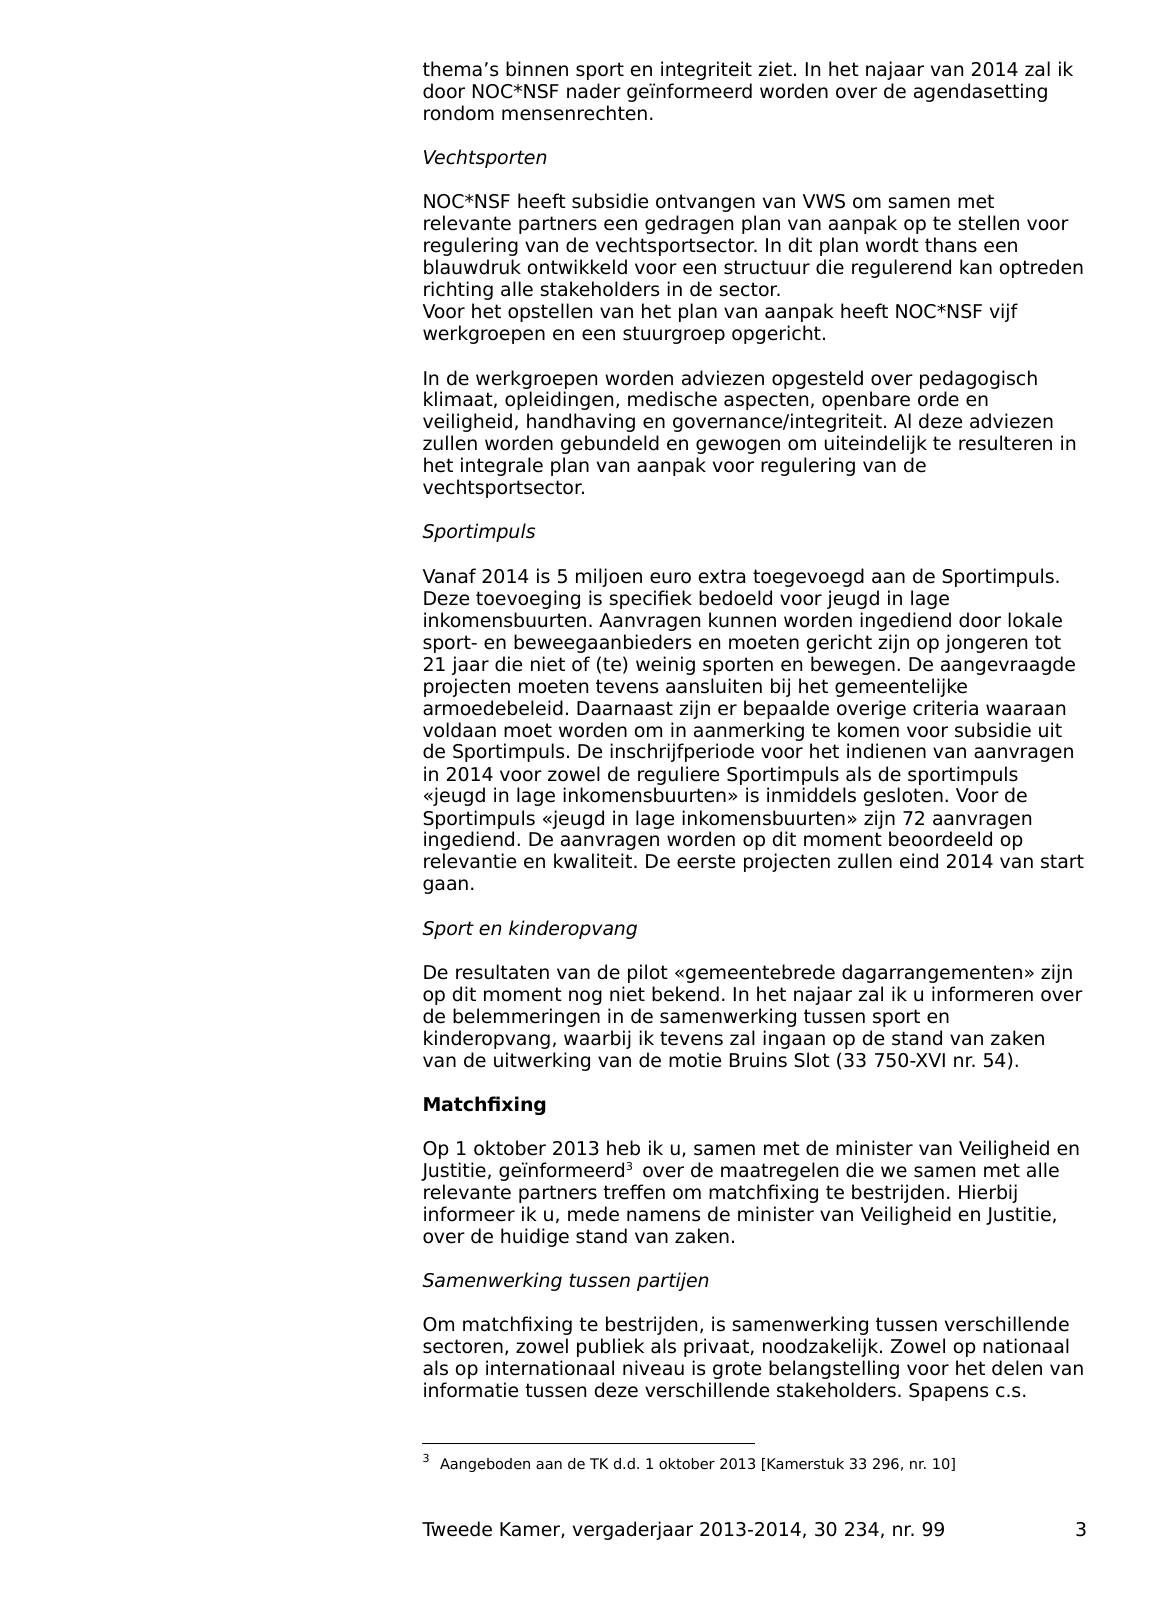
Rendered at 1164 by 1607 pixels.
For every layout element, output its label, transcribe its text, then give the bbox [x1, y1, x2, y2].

subtitle Samenwerking tussen partijen [422, 1270, 1087, 1292]
text De resultaten van de pilot «gemeentebrede dagarrangementen» zijn op dit moment nog niet bekend. In het najaar zal ik u informeren over de belemmeringen in de samenwerking tussen sport en kinderopvang, waarbij ik tevens zal ingaan op de stand van zaken van de uitwerking van de motie Bruins Slot (33 750-XVI nr. 54). [422, 962, 1087, 1072]
text Voor het opstellen van het plan van aanpak heeft NOC*NSF vijf werkgroepen en een stuurgroep opgericht. [422, 301, 1087, 345]
text In de werkgroepen worden adviezen opgesteld over pedagogisch klimaat, opleidingen, medische aspecten, openbare orde en veiligheid, handhaving en governance/integriteit. Al deze adviezen zullen worden gebundeld en gewogen om uiteindelijk te resulteren in het integrale plan van aanpak voor regulering van de vechtsportsector. [422, 367, 1087, 499]
subtitle Vechtsporten [422, 147, 1087, 169]
subtitle Matchfixing [422, 1094, 1087, 1116]
text Om matchfixing te bestrijden, is samenwerking tussen verschillende sectoren, zowel publiek als privaat, noodzakelijk. Zowel op nationaal als op internationaal niveau is grote belangstelling voor het delen van informatie tussen deze verschillende stakeholders. Spapens c.s. [422, 1314, 1087, 1402]
text Deze toevoeging is specifiek bedoeld voor jeugd in lage inkomensbuurten. Aanvragen kunnen worden ingediend door lokale sport- en beweegaanbieders en moeten gericht zijn op jongeren tot 21 jaar die niet of (te) weinig sporten en bewegen. De aangevraagde projecten moeten tevens aansluiten bij het gemeentelijke armoedebeleid. Daarnaast zijn er bepaalde overige criteria waaraan voldaan moet worden om in aanmerking te komen voor subsidie uit de Sportimpuls. De inschrijfperiode voor het indienen van aanvragen in 2014 voor zowel de reguliere Sportimpuls als de sportimpuls «jeugd in lage inkomensbuurten» is inmiddels gesloten. Voor de Sportimpuls «jeugd in lage inkomensbuurten» zijn 72 aanvragen ingediend. De aanvragen worden op dit moment beoordeeld op relevantie en kwaliteit. De eerste projecten zullen eind 2014 van start gaan. [422, 588, 1087, 895]
text Op 1 oktober 2013 heb ik u, samen met de minister van Veiligheid en Justitie, geïnformeerd over de maatregelen die we samen met alle relevante partners treffen om matchfixing te bestrijden. Hierbij informeer ik u, mede namens de minister van Veiligheid en Justitie, over de huidige stand van zaken. [422, 1138, 1087, 1248]
text Aangeboden aan de TK d.d. 1 oktober 2013 [Kamerstuk 33 296, nr. 10] [422, 1452, 1087, 1474]
subtitle Sport en kinderopvang [422, 917, 1087, 939]
text NOC*NSF heeft subsidie ontvangen van VWS om samen met relevante partners een gedragen plan van aanpak op te stellen voor regulering van de vechtsportsector. In dit plan wordt thans een blauwdruk ontwikkeld voor een structuur die regulerend kan optreden richting alle stakeholders in de sector. [422, 191, 1087, 301]
text Vanaf 2014 is 5 miljoen euro extra toegevoegd aan de Sportimpuls. [422, 566, 1087, 588]
subtitle Sportimpuls [422, 521, 1087, 543]
text thema’s binnen sport en integriteit ziet. In het najaar van 2014 zal ik door NOC*NSF nader geïnformeerd worden over de agendasetting rondom mensenrechten. [422, 59, 1087, 125]
